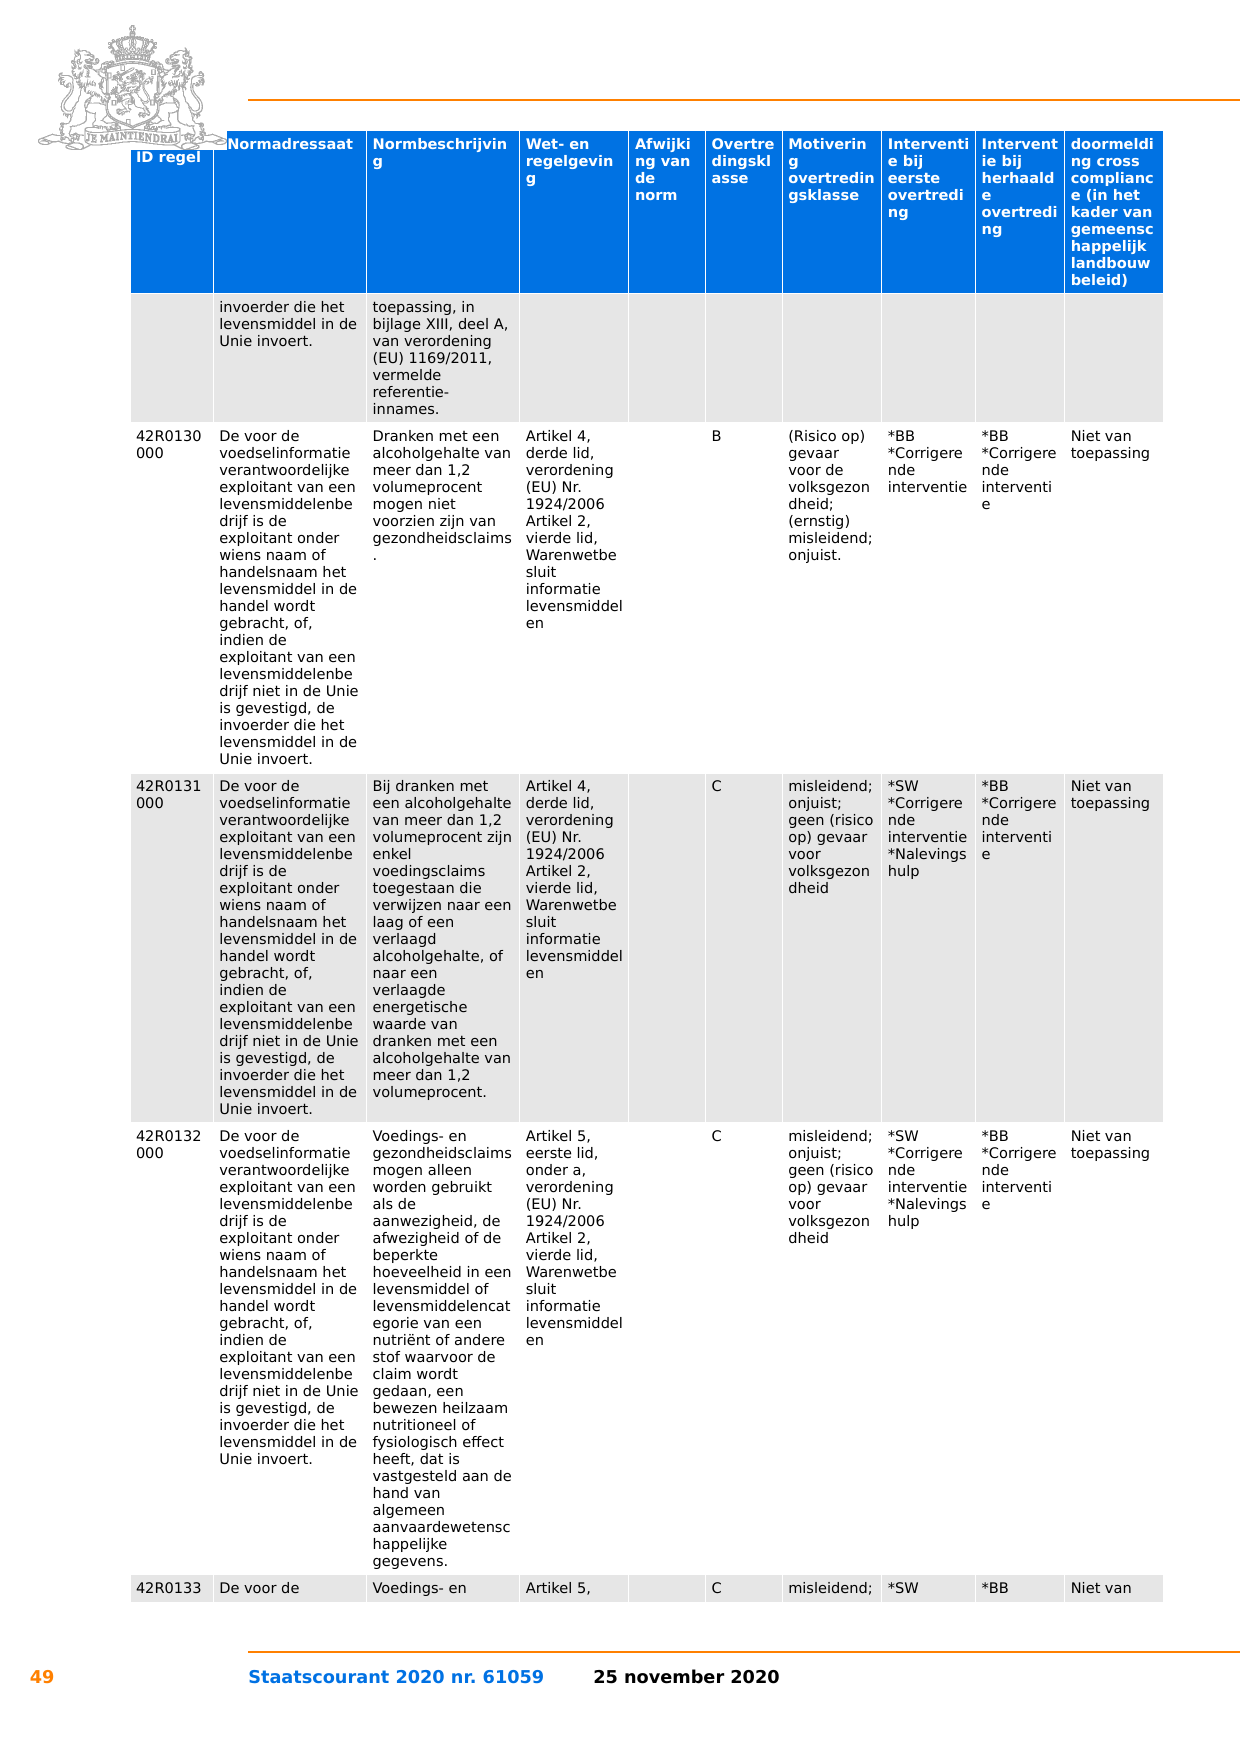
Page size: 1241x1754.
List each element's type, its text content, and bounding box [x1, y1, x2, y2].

table_cell C [706, 774, 782, 1122]
table_cell (Risico op) gevaar voor de volksgezondheid; (ernstig) misleidend; onjuist. [783, 424, 881, 772]
table_cell *BB [976, 1575, 1064, 1602]
table_cell [706, 294, 782, 422]
table_cell C [706, 1124, 782, 1574]
table_cell 42R0133 [131, 1575, 213, 1602]
table_header Overtredingsklasse [706, 131, 782, 293]
table_header Normadressaat [214, 131, 366, 293]
table_cell [629, 1575, 705, 1602]
table_cell *BB *Corrigerende interventie [976, 1124, 1064, 1574]
table_cell *BB *Corrigerende interventie [976, 424, 1064, 772]
table_cell [882, 294, 975, 422]
table_cell [976, 294, 1064, 422]
table_cell [629, 774, 705, 1122]
table_cell *BB *Corrigerende interventie [882, 424, 975, 772]
table_cell [520, 294, 628, 422]
table_cell Artikel 4, derde lid, verordening (EU) Nr. 1924/2006 Artikel 2, vierde lid, Warenwetbesluit informatie levensmiddelen [520, 424, 628, 772]
table_cell De voor de [214, 1575, 366, 1602]
table_cell B [706, 424, 782, 772]
table_cell [131, 294, 213, 422]
picture [38, 25, 227, 150]
table_header Afwijking van de norm [629, 131, 705, 293]
table_cell [629, 294, 705, 422]
table_cell *SW [882, 1575, 975, 1602]
table_cell [629, 424, 705, 772]
table_cell Niet van toepassing [1065, 774, 1163, 1122]
table_cell Voedings- en gezondheidsclaims mogen alleen worden gebruikt als de aanwezigheid, de afwezigheid of de beperkte hoeveelheid in een levensmiddel of levensmiddelencategorie van een nutriënt of andere stof waarvoor de claim wordt gedaan, een bewezen heilzaam nutritioneel of fysiologisch effect heeft, dat is vastgesteld aan de hand van algemeen aanvaardewetenschappelijke gegevens. [367, 1124, 519, 1574]
table_header Interventie bij herhaalde overtreding [976, 131, 1064, 293]
table_header Wet- en regelgeving [520, 131, 628, 293]
table_cell *SW *Corrigerende interventie *Nalevingshulp [882, 1124, 975, 1574]
table_cell Niet van toepassing [1065, 1124, 1163, 1574]
table_cell [629, 1124, 705, 1574]
table_cell Voedings- en [367, 1575, 519, 1602]
table_cell [1065, 294, 1163, 422]
table_cell 42R0131000 [131, 774, 213, 1122]
table_cell De voor de voedselinformatie verantwoordelijke exploitant van een levensmiddelenbedrijf is de exploitant onder wiens naam of handelsnaam het levensmiddel in de handel wordt gebracht, of, indien de exploitant van een levensmiddelenbedrijf niet in de Unie is gevestigd, de invoerder die het levensmiddel in de Unie invoert. [214, 1124, 366, 1574]
table_cell Niet van toepassing [1065, 424, 1163, 772]
table_cell Artikel 5, eerste lid, onder a, verordening (EU) Nr. 1924/2006 Artikel 2, vierde lid, Warenwetbesluit informatie levensmiddelen [520, 1124, 628, 1574]
table_cell misleidend; onjuist; geen (risico op) gevaar voor volksgezondheid [783, 1124, 881, 1574]
table_cell Bij dranken met een alcoholgehalte van meer dan 1,2 volumeprocent zijn enkel voedingsclaims toegestaan die verwijzen naar een laag of een verlaagd alcoholgehalte, of naar een verlaagde energetische waarde van dranken met een alcoholgehalte van meer dan 1,2 volumeprocent. [367, 774, 519, 1122]
table_cell toepassing, in bijlage XIII, deel A, van verordening (EU) 1169/2011, vermelde referentie-innames. [367, 294, 519, 422]
table_cell 42R0130000 [131, 424, 213, 772]
table_cell C [706, 1575, 782, 1602]
table_cell De voor de voedselinformatie verantwoordelijke exploitant van een levensmiddelenbedrijf is de exploitant onder wiens naam of handelsnaam het levensmiddel in de handel wordt gebracht, of, indien de exploitant van een levensmiddelenbedrijf niet in de Unie is gevestigd, de invoerder die het levensmiddel in de Unie invoert. [214, 424, 366, 772]
table_header Normbeschrijving [367, 131, 519, 293]
table_cell 42R0132000 [131, 1124, 213, 1574]
table_cell Dranken met een alcoholgehalte van meer dan 1,2 volumeprocent mogen niet voorzien zijn van gezondheidsclaims. [367, 424, 519, 772]
table_header Interventie bij eerste overtreding [882, 131, 975, 293]
table_cell Artikel 5, [520, 1575, 628, 1602]
table_cell misleidend; onjuist; geen (risico op) gevaar voor volksgezondheid [783, 774, 881, 1122]
table_cell invoerder die het levensmiddel in de Unie invoert. [214, 294, 366, 422]
table_cell Niet van [1065, 1575, 1163, 1602]
table_cell *BB *Corrigerende interventie [976, 774, 1064, 1122]
table_header Motivering overtredingsklasse [783, 131, 881, 293]
table_cell Artikel 4, derde lid, verordening (EU) Nr. 1924/2006 Artikel 2, vierde lid, Warenwetbesluit informatie levensmiddelen [520, 774, 628, 1122]
table_cell [783, 294, 881, 422]
table_header ID regel [131, 150, 213, 293]
table_header doormelding cross compliance (in het kader van gemeenschappelijk landbouwbeleid) [1065, 131, 1163, 293]
table_cell misleidend; [783, 1575, 881, 1602]
table_cell *SW *Corrigerende interventie *Nalevingshulp [882, 774, 975, 1122]
table_cell De voor de voedselinformatie verantwoordelijke exploitant van een levensmiddelenbedrijf is de exploitant onder wiens naam of handelsnaam het levensmiddel in de handel wordt gebracht, of, indien de exploitant van een levensmiddelenbedrijf niet in de Unie is gevestigd, de invoerder die het levensmiddel in de Unie invoert. [214, 774, 366, 1122]
